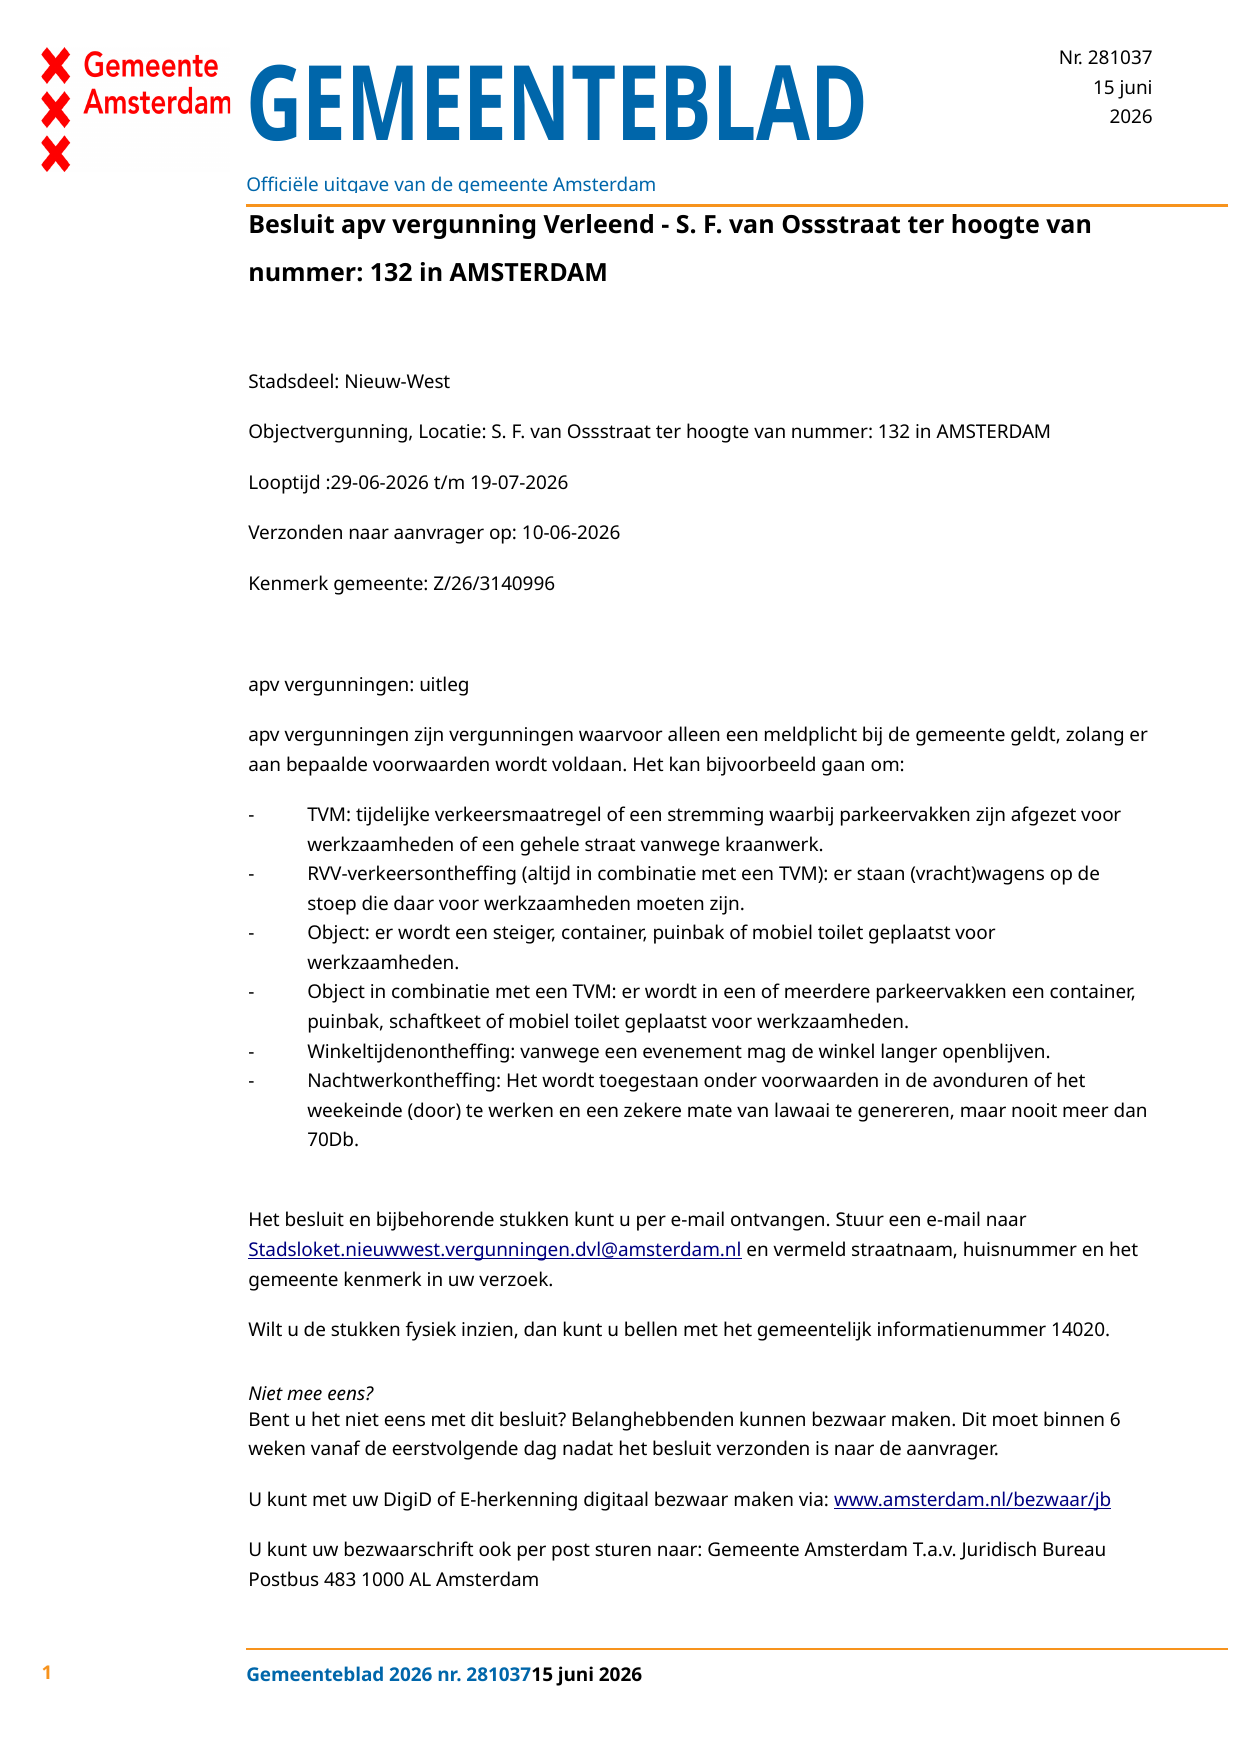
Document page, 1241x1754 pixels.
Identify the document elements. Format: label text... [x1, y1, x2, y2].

text apv vergunningen zijn vergunningen waarvoor alleen een meldplicht bij de gemeente geldt, zolang er aan bepaalde voorwaarden wordt voldaan. Het kan bijvoorbeeld gaan om: [248, 721, 1152, 777]
list Object in combinatie met een TVM: er wordt in een of meerdere parkeervakken een container, puinbak, schaftkeet of mobiel toilet geplaatst voor werkzaamheden. [248, 979, 1152, 1034]
text Het besluit en bijbehorende stukken kunt u per e-mail ontvangen. Stuur een e-mail naar Stadsloket.nieuwwest.vergunningen.dvl@amsterdam.nl en vermeld straatnaam, huisnummer en het gemeente kenmerk in uw verzoek. [248, 1207, 1152, 1292]
text U kunt uw bezwaarschrift ook per post sturen naar: Gemeente Amsterdam T.a.v. Juridisch Bureau Postbus 483 1000 AL Amsterdam [248, 1536, 1152, 1592]
text Verzonden naar aanvrager op: 10-06-2026 [248, 519, 1152, 545]
list Winkeltijdenontheffing: vanwege een evenement mag de winkel langer openblijven. [248, 1038, 1152, 1064]
list RVV-verkeersontheffing (altijd in combinatie met een TVM): er staan (vracht)wagens op de stoep die daar voor werkzaamheden moeten zijn. [248, 860, 1152, 916]
list Object: er wordt een steiger, container, puinbak of mobiel toilet geplaatst voor werkzaamheden. [248, 919, 1152, 975]
text Wilt u de stukken fysiek inzien, dan kunt u bellen met het gemeentelijk informatienummer 14020. [248, 1316, 1152, 1342]
text apv vergunningen: uitleg [248, 671, 1152, 697]
text U kunt met uw DigiD of E-herkenning digitaal bezwaar maken via: www.amsterdam.nl/bezwaar/jb [248, 1486, 1152, 1512]
text Besluit apv vergunning Verleend - S. F. van Ossstraat ter hoogte van nummer: 132 in AMSTERDAM [248, 207, 1152, 288]
text Kenmerk gemeente: Z/26/3140996 [248, 570, 1152, 596]
list TVM: tijdelijke verkeersmaatregel of een stremming waarbij parkeervakken zijn afgezet voor werkzaamheden of een gehele straat vanwege kraanwerk. [248, 801, 1152, 857]
text Looptijd :29-06-2026 t/m 19-07-2026 [248, 469, 1152, 495]
text Niet mee eens? [248, 1380, 1152, 1406]
picture [41, 47, 231, 172]
text Bent u het niet eens met dit besluit? Belanghebbenden kunnen bezwaar maken. Dit moet binnen 6 weken vanaf de eerstvolgende dag nadat het besluit verzonden is naar de aanvrager. [248, 1406, 1152, 1461]
text Stadsdeel: Nieuw-West [248, 368, 1152, 394]
text Objectvergunning, Locatie: S. F. van Ossstraat ter hoogte van nummer: 132 in AMSTERDAM [248, 419, 1152, 444]
list Nachtwerkontheffing: Het wordt toegestaan onder voorwaarden in de avonduren of het weekeinde (door) te werken en een zekere mate van lawaai te genereren, maar nooit meer dan 70Db. [248, 1067, 1152, 1152]
